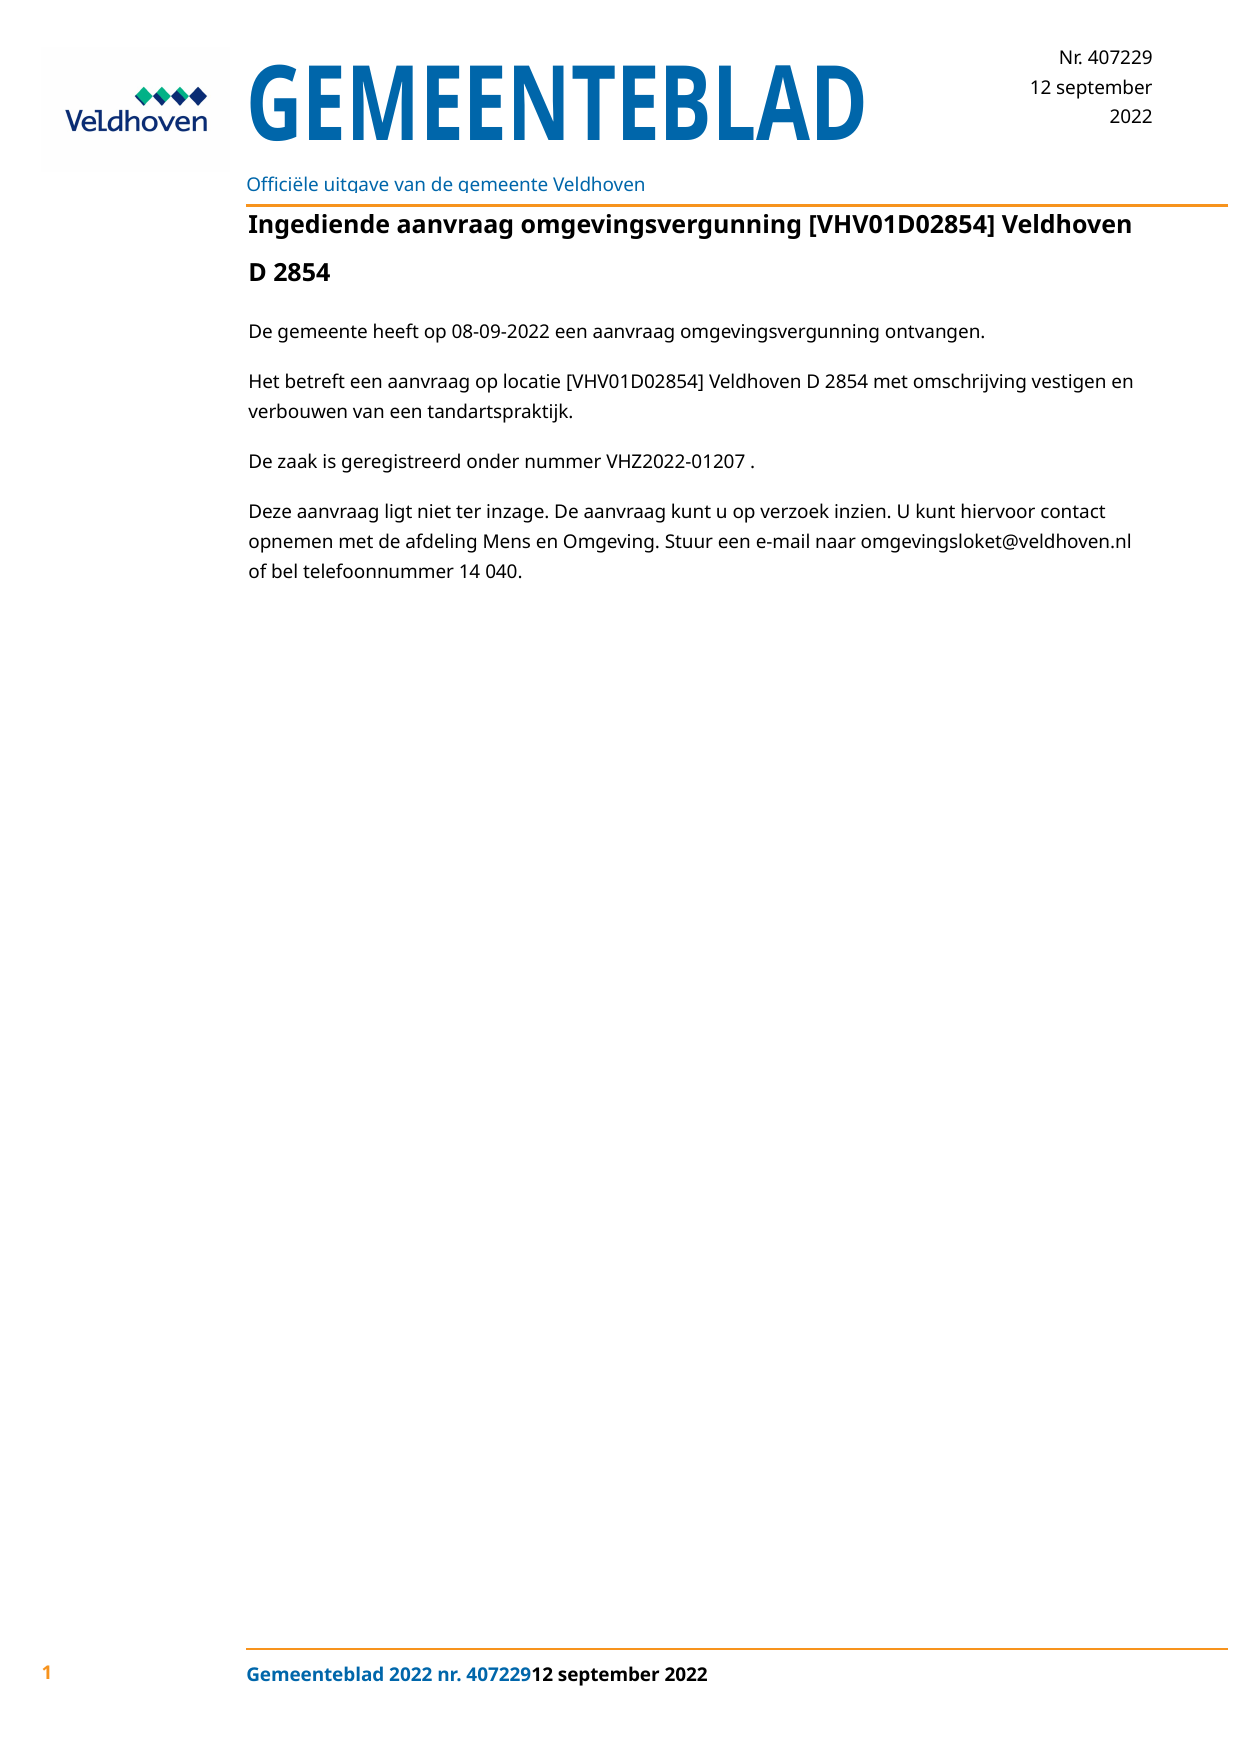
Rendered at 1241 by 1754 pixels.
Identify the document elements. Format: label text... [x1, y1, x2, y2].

text De zaak is geregistreerd onder nummer VHZ2022-01207 . [248, 448, 1152, 474]
picture [41, 47, 231, 172]
text Het betreft een aanvraag op locatie [VHV01D02854] Veldhoven D 2854 met omschrijving vestigen en verbouwen van een tandartspraktijk. [248, 368, 1152, 424]
text De gemeente heeft op 08-09-2022 een aanvraag omgevingsvergunning ontvangen. [248, 318, 1152, 344]
text Deze aanvraag ligt niet ter inzage. De aanvraag kunt u op verzoek inzien. U kunt hiervoor contact opnemen met de afdeling Mens en Omgeving. Stuur een e-mail naar omgevingsloket@veldhoven.nl of bel telefoonnummer 14 040. [248, 499, 1152, 584]
text Ingediende aanvraag omgevingsvergunning [VHV01D02854] Veldhoven D 2854 [248, 207, 1152, 288]
